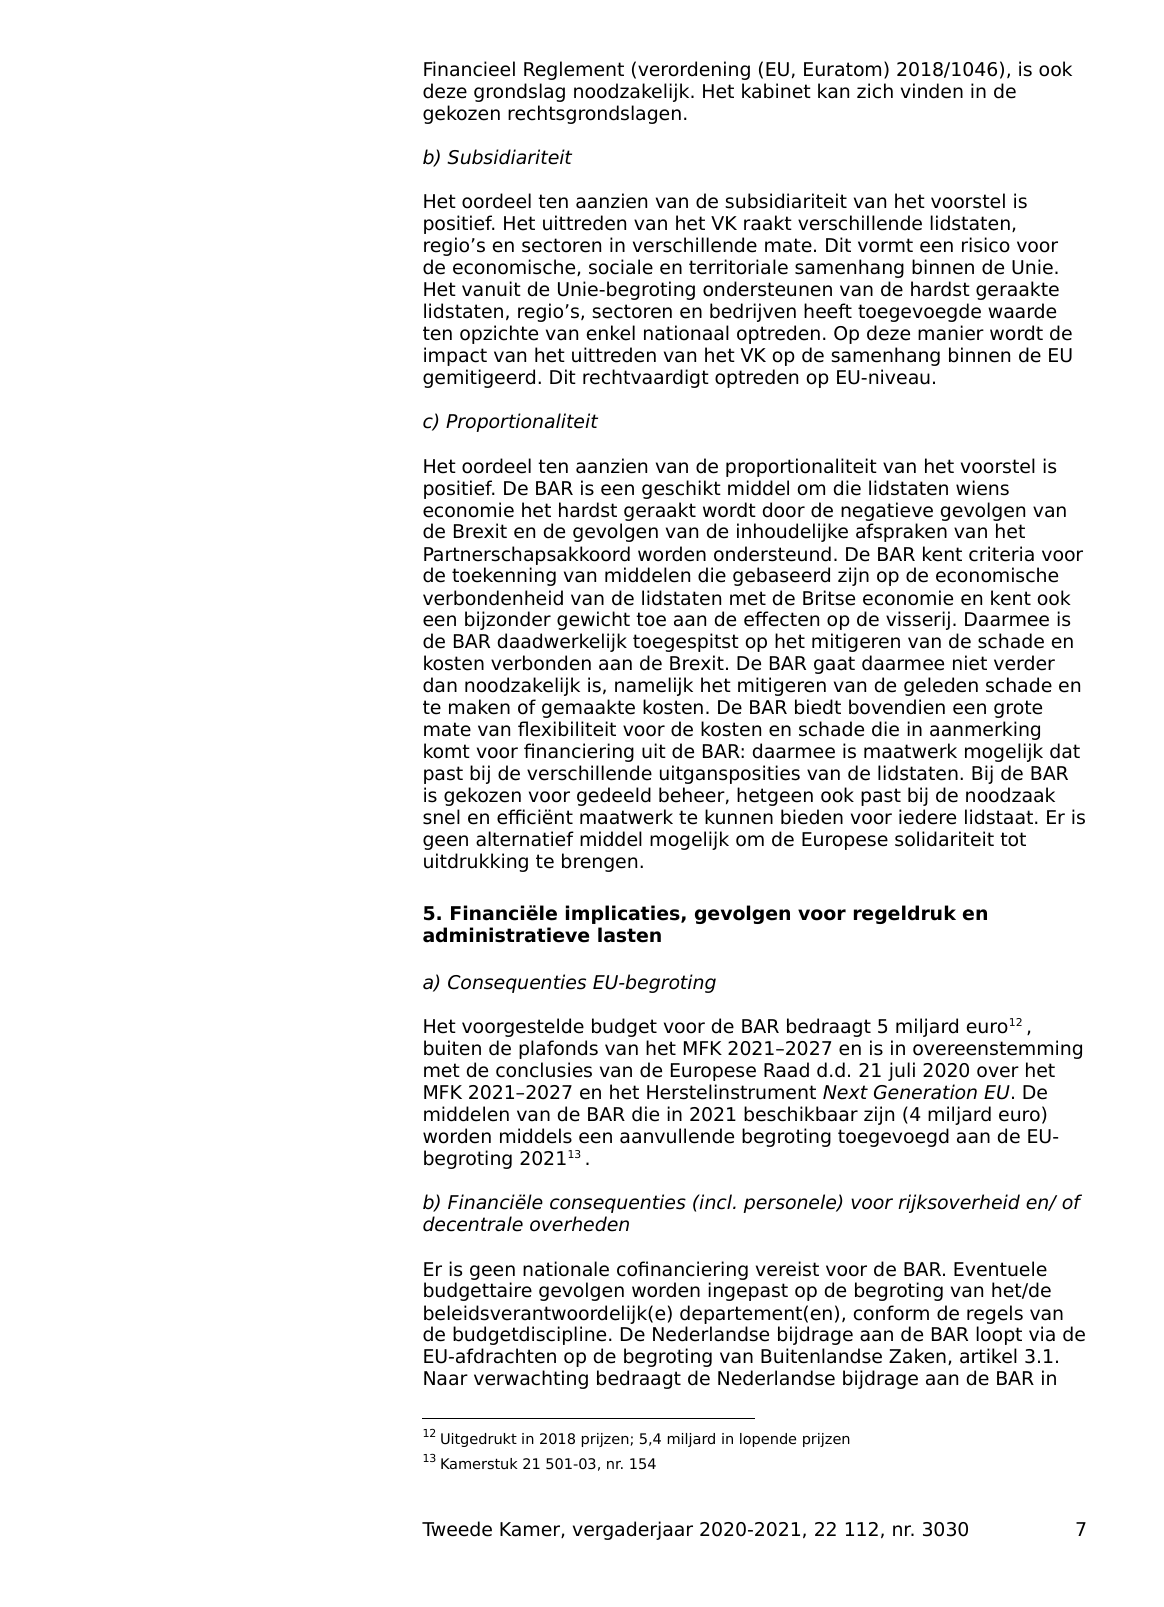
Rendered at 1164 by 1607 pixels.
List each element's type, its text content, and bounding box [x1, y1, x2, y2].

subtitle a) Consequenties EU-begroting [422, 972, 1087, 994]
subtitle 5. Financiële implicaties, gevolgen voor regeldruk en administratieve lasten [422, 903, 1087, 947]
subtitle b) Financiële consequenties (incl. personele) voor rijksoverheid en/ of decentrale overheden [422, 1192, 1087, 1236]
text Kamerstuk 21 501-03, nr. 154 [422, 1452, 1087, 1474]
text Het oordeel ten aanzien van de proportionaliteit van het voorstel is positief. De BAR is een geschikt middel om die lidstaten wiens economie het hardst geraakt wordt door de negatieve gevolgen van de Brexit en de gevolgen van de inhoudelijke afspraken van het Partnerschapsakkoord worden ondersteund. De BAR kent criteria voor de toekenning van middelen die gebaseerd zijn op de economische verbondenheid van de lidstaten met de Britse economie en kent ook een bijzonder gewicht toe aan de effecten op de visserij. Daarmee is de BAR daadwerkelijk toegespitst op het mitigeren van de schade en kosten verbonden aan de Brexit. De BAR gaat daarmee niet verder dan noodzakelijk is, namelijk het mitigeren van de geleden schade en te maken of gemaakte kosten. De BAR biedt bovendien een grote mate van flexibiliteit voor de kosten en schade die in aanmerking komt voor financiering uit de BAR: daarmee is maatwerk mogelijk dat past bij de verschillende uitgansposities van de lidstaten. Bij de BAR is gekozen voor gedeeld beheer, hetgeen ook past bij de noodzaak snel en efficiënt maatwerk te kunnen bieden voor iedere lidstaat. Er is geen alternatief middel mogelijk om de Europese solidariteit tot uitdrukking te brengen. [422, 456, 1087, 873]
text Er is geen nationale cofinanciering vereist voor de BAR. Eventuele budgettaire gevolgen worden ingepast op de begroting van het/de beleidsverantwoordelijk(e) departement(en), conform de regels van de budgetdiscipline. De Nederlandse bijdrage aan de BAR loopt via de EU-afdrachten op de begroting van Buitenlandse Zaken, artikel 3.1. Naar verwachting bedraagt de Nederlandse bijdrage aan de BAR in [422, 1258, 1087, 1390]
subtitle b) Subsidiariteit [422, 147, 1087, 169]
text Het oordeel ten aanzien van de subsidiariteit van het voorstel is positief. Het uittreden van het VK raakt verschillende lidstaten, regio’s en sectoren in verschillende mate. Dit vormt een risico voor de economische, sociale en territoriale samenhang binnen de Unie. Het vanuit de Unie-begroting ondersteunen van de hardst geraakte lidstaten, regio’s, sectoren en bedrijven heeft toegevoegde waarde ten opzichte van enkel nationaal optreden. Op deze manier wordt de impact van het uittreden van het VK op de samenhang binnen de EU gemitigeerd. Dit rechtvaardigt optreden op EU-niveau. [422, 191, 1087, 389]
subtitle c) Proportionaliteit [422, 411, 1087, 433]
text Financieel Reglement (verordening (EU, Euratom) 2018/1046), is ook deze grondslag noodzakelijk. Het kabinet kan zich vinden in de gekozen rechtsgrondslagen. [422, 59, 1087, 125]
text Uitgedrukt in 2018 prijzen; 5,4 miljard in lopende prijzen [422, 1427, 1087, 1449]
text Het voorgestelde budget voor de BAR bedraagt 5 miljard euro, buiten de plafonds van het MFK 2021–2027 en is in overeenstemming met de conclusies van de Europese Raad d.d. 21 juli 2020 over het MFK 2021–2027 en het Herstelinstrument Next Generation EU. De middelen van de BAR die in 2021 beschikbaar zijn (4 miljard euro) worden middels een aanvullende begroting toegevoegd aan de EU-begroting 2021. [422, 1016, 1087, 1170]
